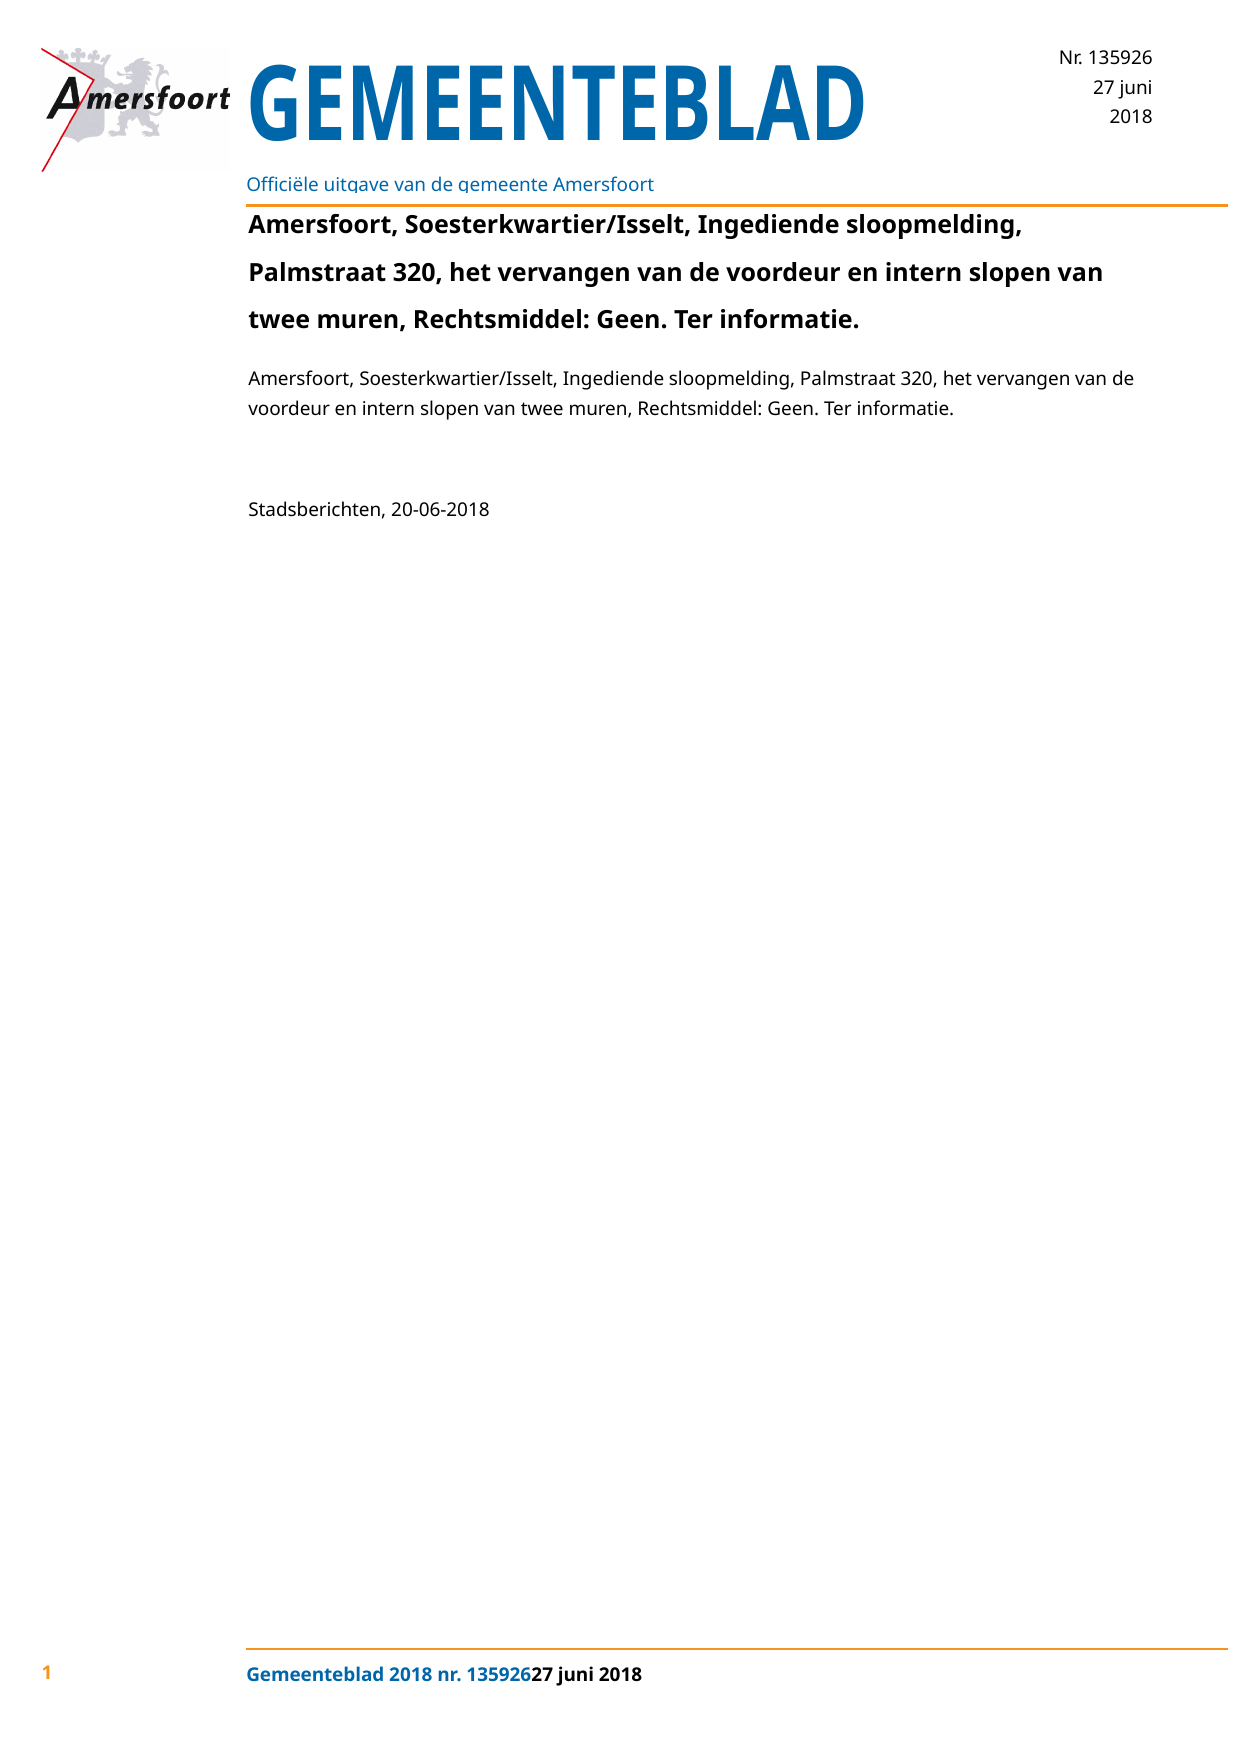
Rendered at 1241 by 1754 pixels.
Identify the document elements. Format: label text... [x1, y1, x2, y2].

text Amersfoort, Soesterkwartier/Isselt, Ingediende sloopmelding, Palmstraat 320, het vervangen van de voordeur en intern slopen van twee muren, Rechtsmiddel: Geen. Ter informatie. [248, 366, 1152, 421]
text Amersfoort, Soesterkwartier/Isselt, Ingediende sloopmelding, Palmstraat 320, het vervangen van de voordeur en intern slopen van twee muren, Rechtsmiddel: Geen. Ter informatie. [248, 207, 1152, 336]
picture [41, 47, 231, 172]
text Stadsberichten, 20-06-2018 [248, 496, 1152, 522]
